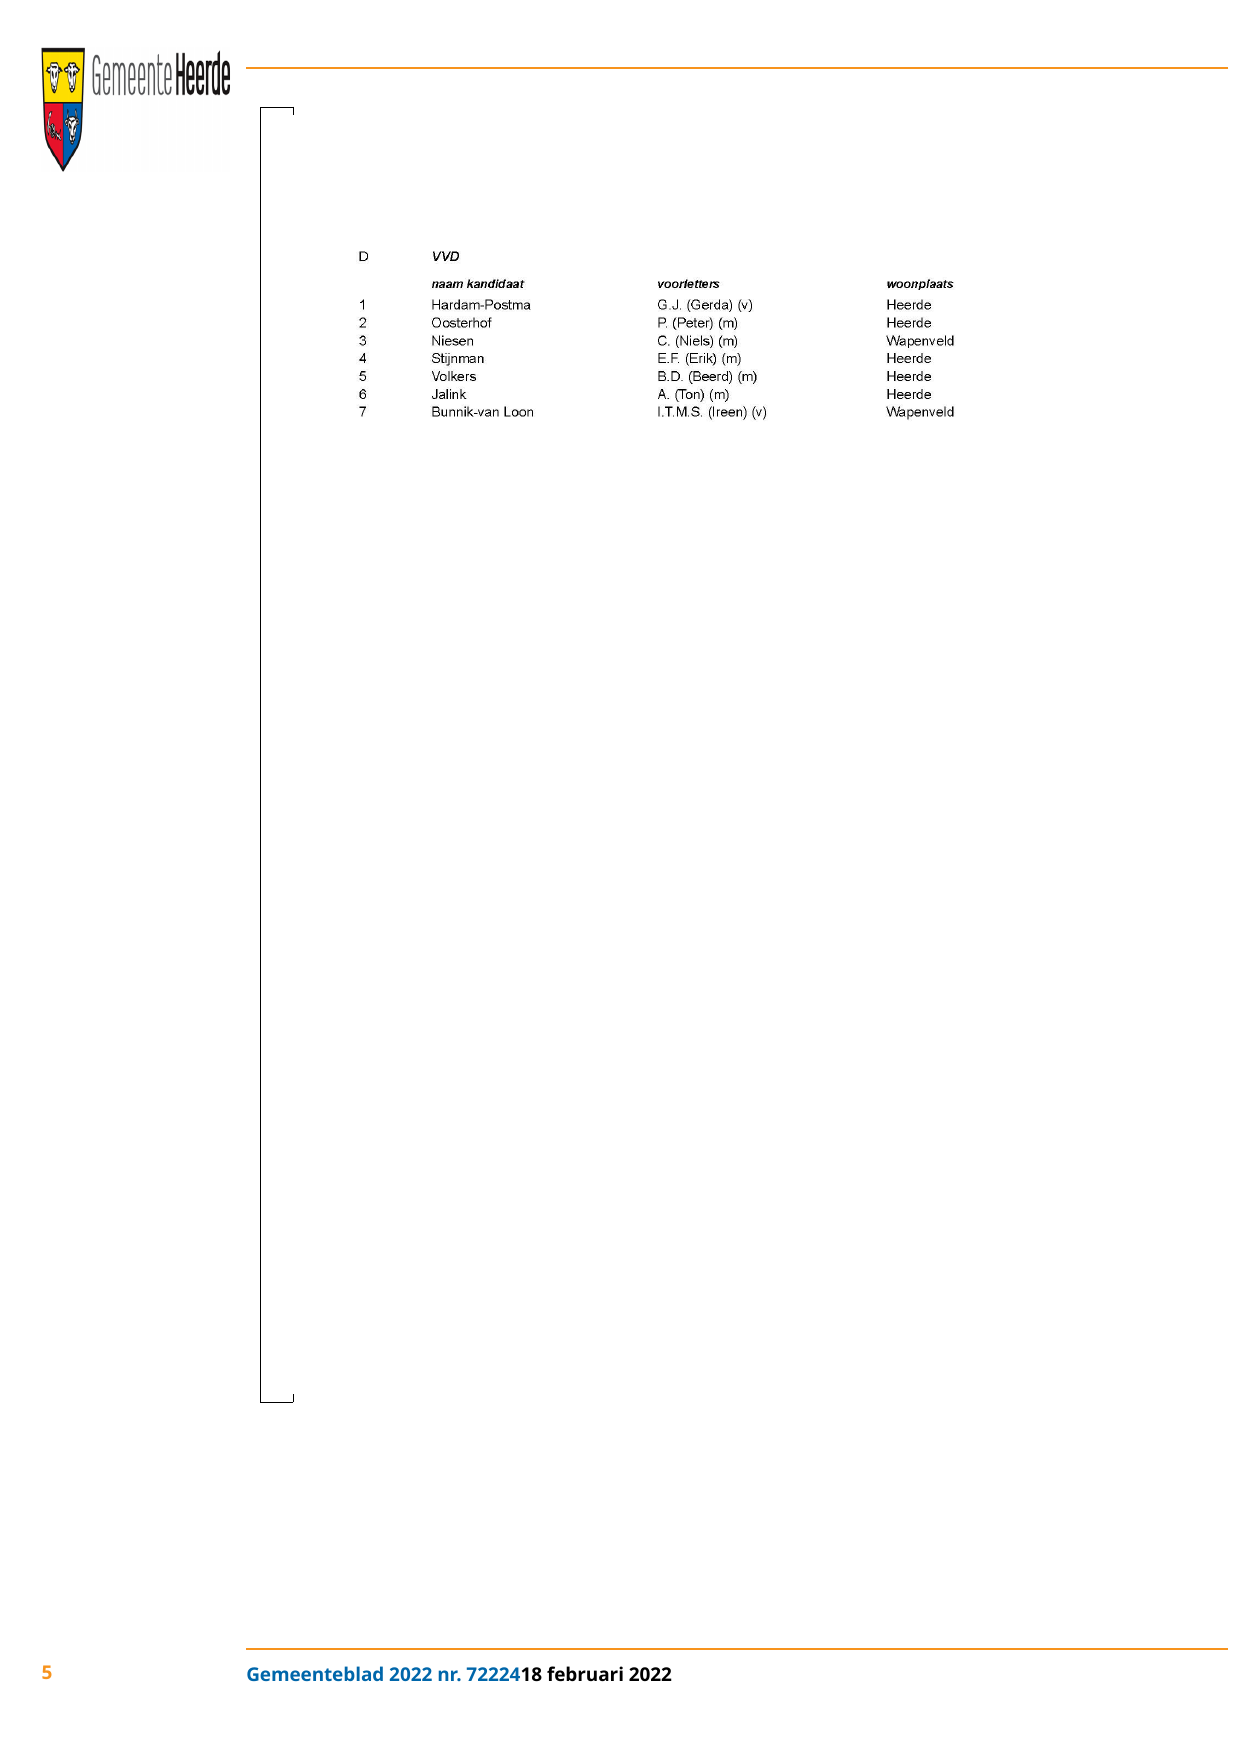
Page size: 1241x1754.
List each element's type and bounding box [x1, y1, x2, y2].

picture [268, 115, 1173, 1394]
picture [41, 47, 231, 172]
